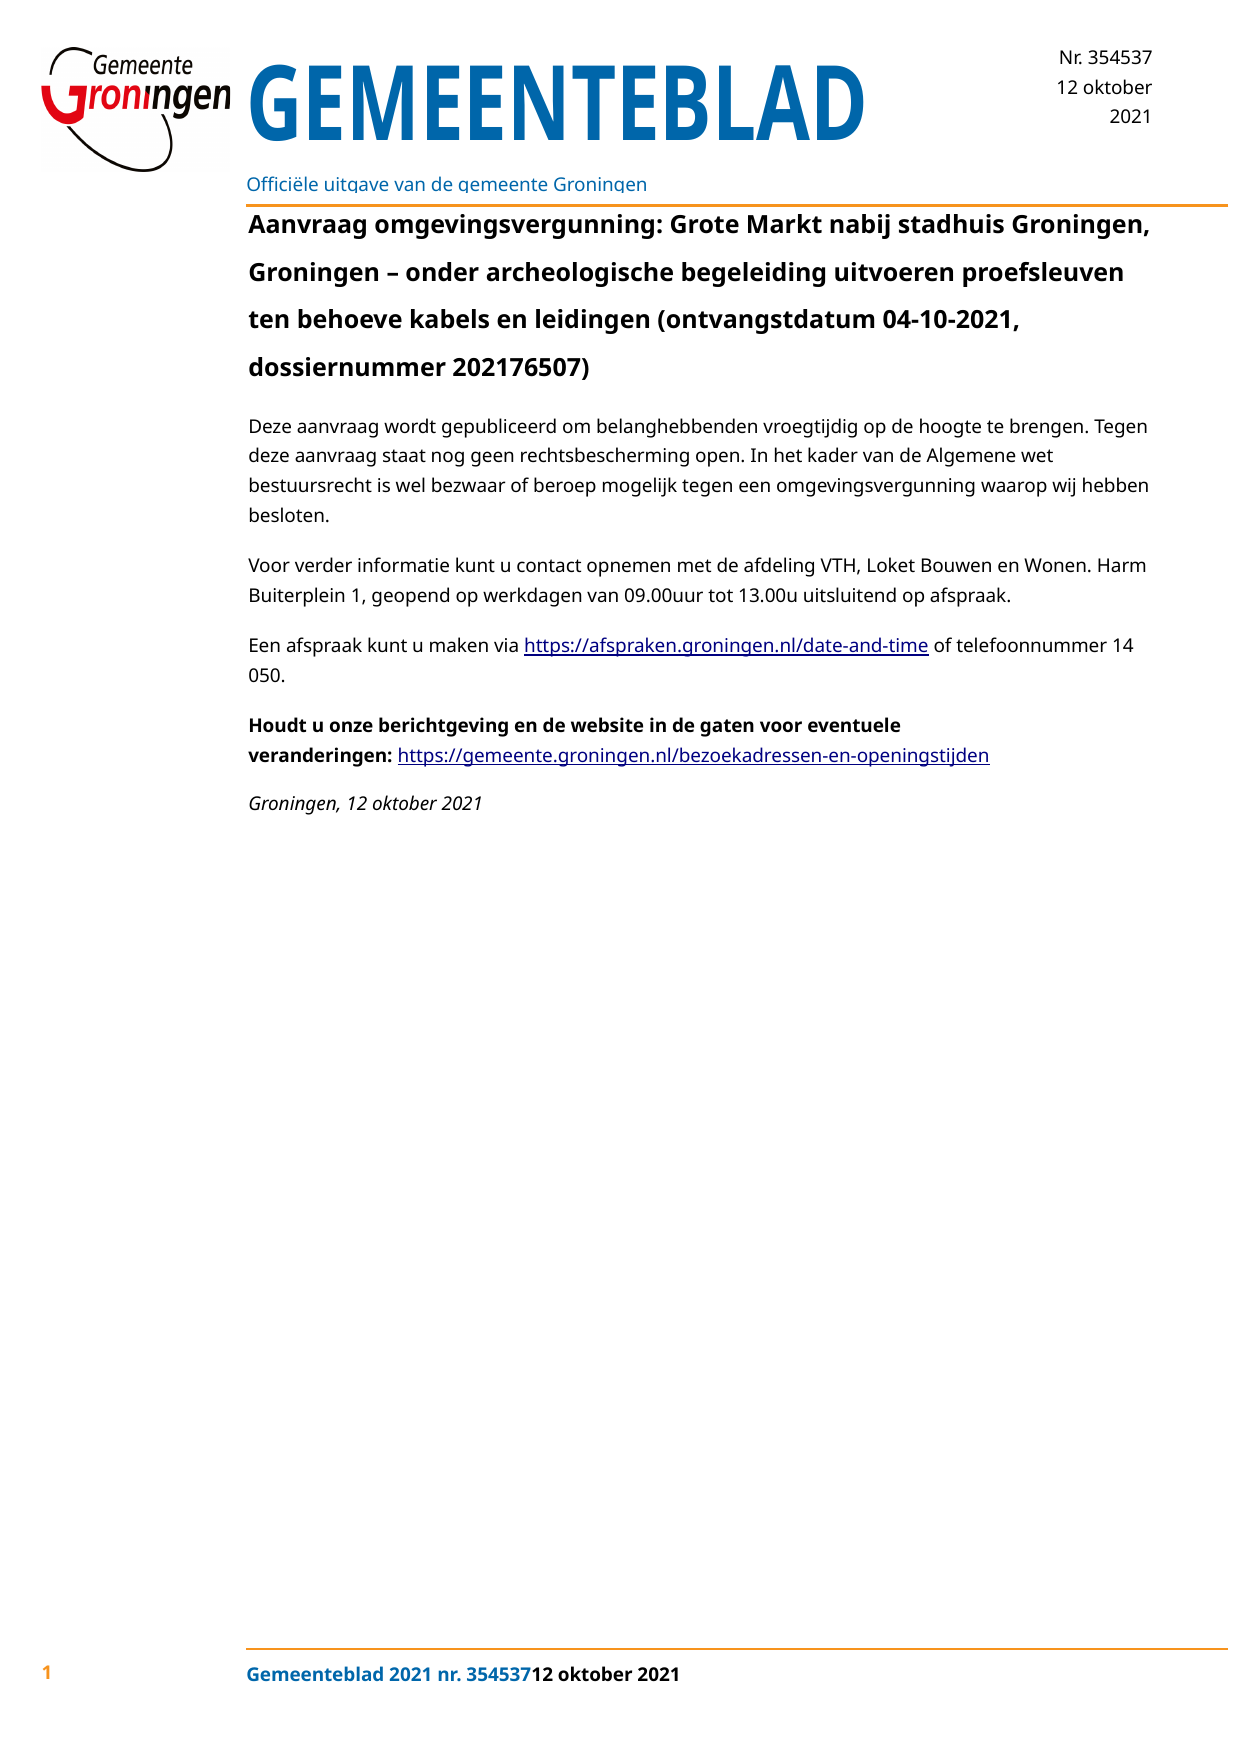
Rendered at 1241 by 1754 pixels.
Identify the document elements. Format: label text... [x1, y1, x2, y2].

text Voor verder informatie kunt u contact opnemen met de afdeling VTH, Loket Bouwen en Wonen. Harm Buiterplein 1, geopend op werkdagen van 09.00uur tot 13.00u uitsluitend op afspraak. [248, 552, 1152, 608]
picture [41, 47, 231, 172]
text Houdt u onze berichtgeving en de website in de gaten voor eventuele veranderingen: https://gemeente.groningen.nl/bezoekadressen-en-openingstijden [248, 712, 1152, 768]
text Deze aanvraag wordt gepubliceerd om belanghebbenden vroegtijdig op de hoogte te brengen. Tegen deze aanvraag staat nog geen rechtsbescherming open. In het kader van de Algemene wet bestuursrecht is wel bezwaar of beroep mogelijk tegen een omgevingsvergunning waarop wij hebben besloten. [248, 413, 1152, 528]
text Aanvraag omgevingsvergunning: Grote Markt nabij stadhuis Groningen, Groningen – onder archeologische begeleiding uitvoeren proefsleuven ten behoeve kabels en leidingen (ontvangstdatum 04-10-2021, dossiernummer 202176507) [248, 207, 1152, 384]
text Een afspraak kunt u maken via https://afspraken.groningen.nl/date-and-time of telefoonnummer 14 050. [248, 632, 1152, 688]
text Groningen, 12 oktober 2021 [248, 790, 1152, 815]
